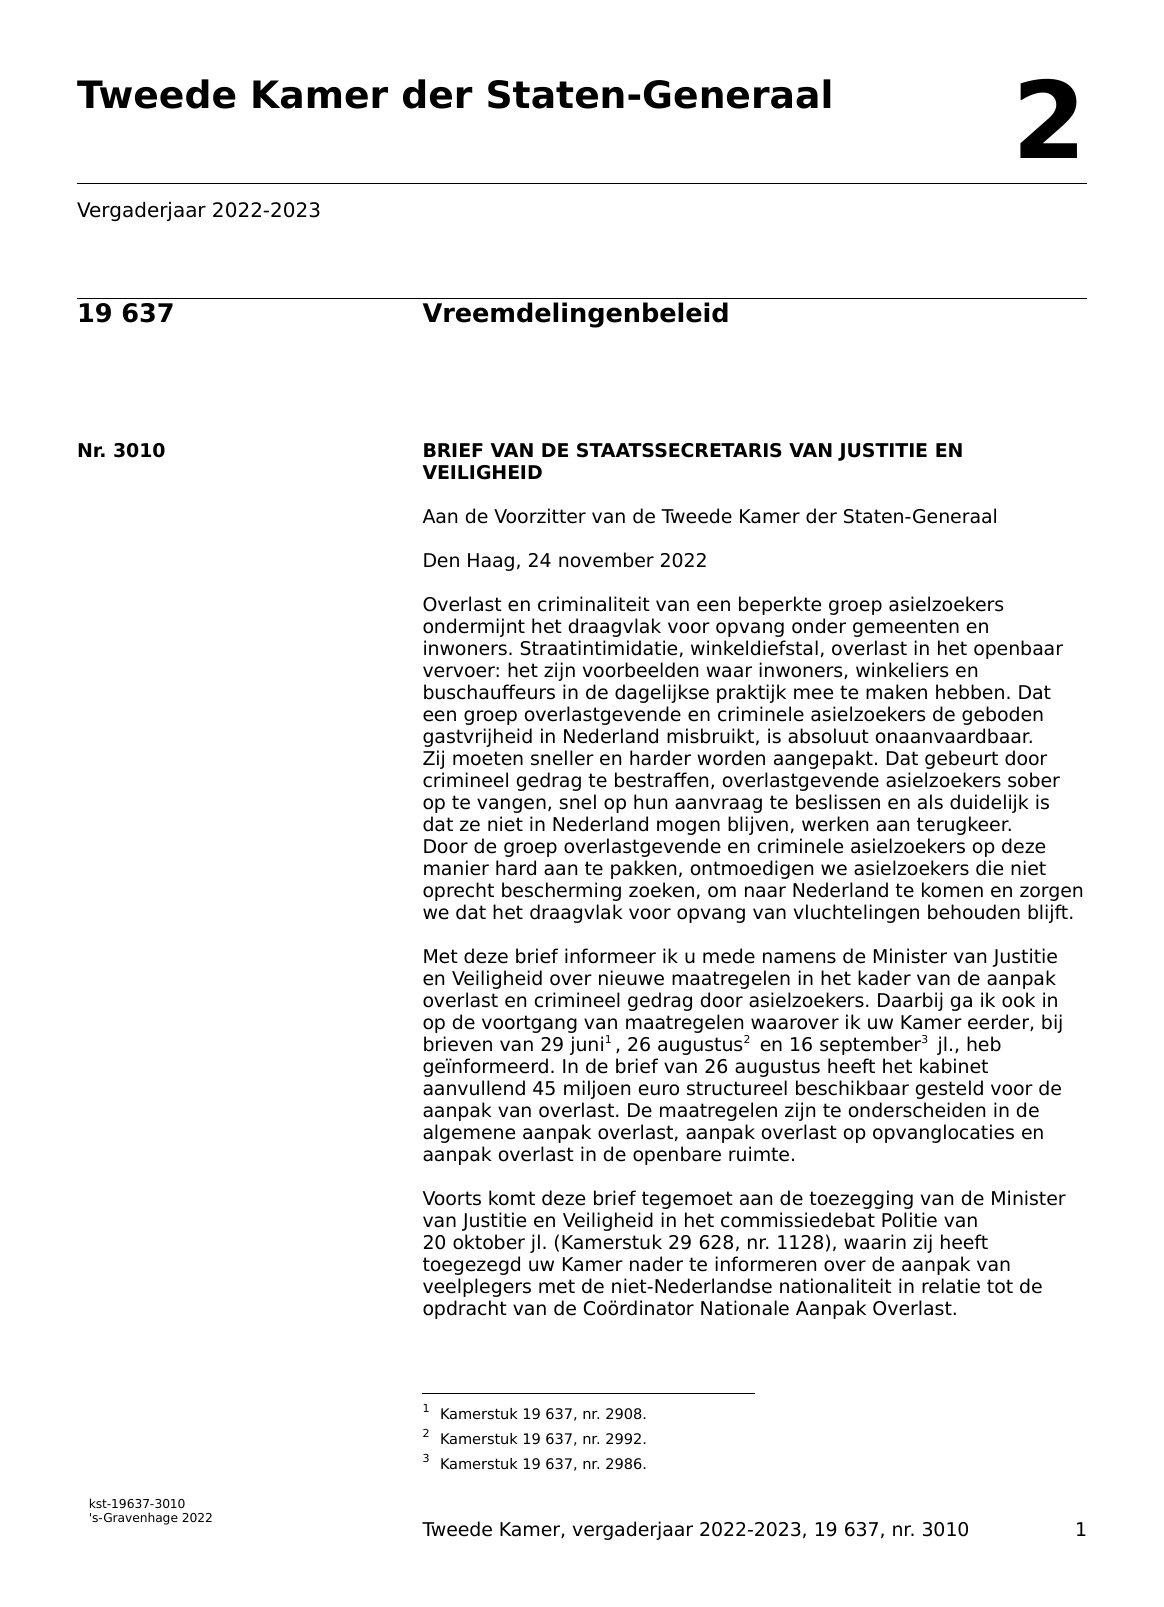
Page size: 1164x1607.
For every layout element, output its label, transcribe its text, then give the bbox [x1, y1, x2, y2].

text 's-Gravenhage 2022 [88, 1511, 323, 1525]
text Kamerstuk 19 637, nr. 2986. [422, 1452, 1087, 1474]
subtitle Nr. 3010 BRIEF VAN DE STAATSSECRETARIS VAN JUSTITIE EN VEILIGHEID [77, 440, 1087, 484]
subtitle 19 637 Vreemdelingenbeleid [77, 299, 1087, 329]
table_cell Vergaderjaar 2022-2023 [77, 184, 1087, 298]
text Kamerstuk 19 637, nr. 2908. [422, 1402, 1087, 1424]
text Overlast en criminaliteit van een beperkte groep asielzoekers ondermijnt het draagvlak voor opvang onder gemeenten en inwoners. Straatintimidatie, winkeldiefstal, overlast in het openbaar vervoer: het zijn voorbeelden waar inwoners, winkeliers en buschauffeurs in de dagelijkse praktijk mee te maken hebben. Dat een groep overlastgevende en criminele asielzoekers de geboden gastvrijheid in Nederland misbruikt, is absoluut onaanvaardbaar. [422, 594, 1087, 748]
text Kamerstuk 19 637, nr. 2992. [422, 1427, 1087, 1449]
text Aan de Voorzitter van de Tweede Kamer der Staten-Generaal [422, 506, 1087, 528]
text Door de groep overlastgevende en criminele asielzoekers op deze manier hard aan te pakken, ontmoedigen we asielzoekers die niet oprecht bescherming zoeken, om naar Nederland te komen en zorgen we dat het draagvlak voor opvang van vluchtelingen behouden blijft. [422, 836, 1087, 924]
table_header 2 [886, 59, 1087, 183]
text kst-19637-3010 [88, 1497, 323, 1511]
table_header Tweede Kamer der Staten-Generaal [77, 59, 886, 183]
text Voorts komt deze brief tegemoet aan de toezegging van de Minister van Justitie en Veiligheid in het commissiedebat Politie van 20 oktober jl. (Kamerstuk 29 628, nr. 1128), waarin zij heeft toegezegd uw Kamer nader te informeren over de aanpak van veelplegers met de niet-Nederlandse nationaliteit in relatie tot de opdracht van de Coördinator Nationale Aanpak Overlast. [422, 1188, 1087, 1320]
text Den Haag, 24 november 2022 [422, 550, 1087, 572]
text Met deze brief informeer ik u mede namens de Minister van Justitie en Veiligheid over nieuwe maatregelen in het kader van de aanpak overlast en crimineel gedrag door asielzoekers. Daarbij ga ik ook in op de voortgang van maatregelen waarover ik uw Kamer eerder, bij brieven van 29 juni, 26 augustus en 16 september jl., heb geïnformeerd. In de brief van 26 augustus heeft het kabinet aanvullend 45 miljoen euro structureel beschikbaar gesteld voor de aanpak van overlast. De maatregelen zijn te onderscheiden in de algemene aanpak overlast, aanpak overlast op opvanglocaties en aanpak overlast in de openbare ruimte. [422, 946, 1087, 1166]
text Zij moeten sneller en harder worden aangepakt. Dat gebeurt door crimineel gedrag te bestraffen, overlastgevende asielzoekers sober op te vangen, snel op hun aanvraag te beslissen en als duidelijk is dat ze niet in Nederland mogen blijven, werken aan terugkeer. [422, 748, 1087, 836]
